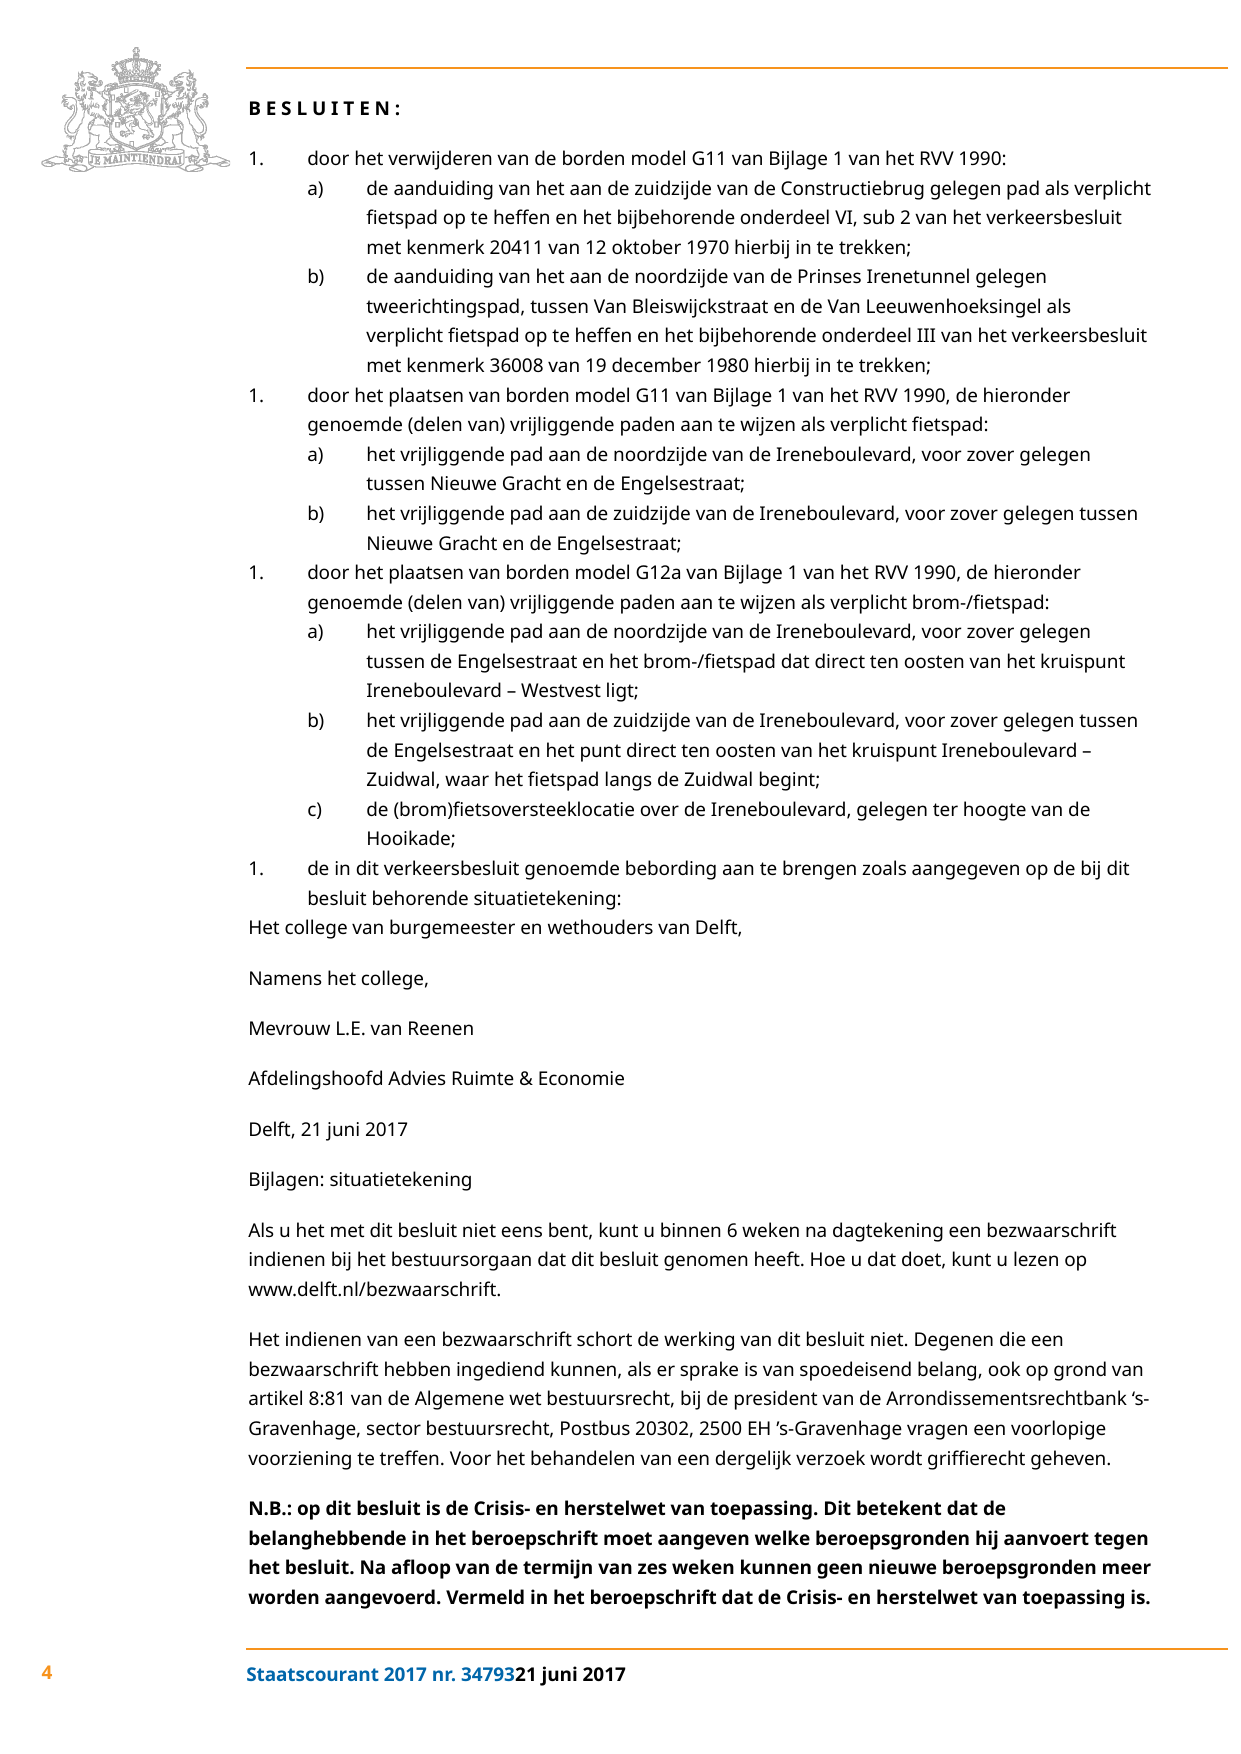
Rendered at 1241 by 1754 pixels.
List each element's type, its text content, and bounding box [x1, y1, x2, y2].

list door het verwijderen van de borden model G11 van Bijlage 1 van het RVV 1990: [248, 145, 1152, 171]
list de aanduiding van het aan de zuidzijde van de Constructiebrug gelegen pad als verplicht fietspad op te heffen en het bijbehorende onderdeel VI, sub 2 van het verkeersbesluit met kenmerk 20411 van 12 oktober 1970 hierbij in te trekken; [307, 175, 1152, 260]
text Als u het met dit besluit niet eens bent, kunt u binnen 6 weken na dagtekening een bezwaarschrift indienen bij het bestuursorgaan dat dit besluit genomen heeft. Hoe u dat doet, kunt u lezen op www.delft.nl/bezwaarschrift. [248, 1217, 1152, 1302]
list de aanduiding van het aan de noordzijde van de Prinses Irenetunnel gelegen tweerichtingspad, tussen Van Bleiswijckstraat en de Van Leeuwenhoeksingel als verplicht fietspad op te heffen en het bijbehorende onderdeel III van het verkeersbesluit met kenmerk 36008 van 19 december 1980 hierbij in te trekken; [307, 263, 1152, 378]
text Het college van burgemeester en wethouders van Delft, [248, 914, 1152, 940]
text N.B.: op dit besluit is de Crisis- en herstelwet van toepassing. Dit betekent dat de belanghebbende in het beroepschrift moet aangeven welke beroepsgronden hij aanvoert tegen het besluit. Na afloop van de termijn van zes weken kunnen geen nieuwe beroepsgronden meer worden aangevoerd. Vermeld in het beroepschrift dat de Crisis- en herstelwet van toepassing is. [248, 1495, 1152, 1610]
list door het plaatsen van borden model G12a van Bijlage 1 van het RVV 1990, de hieronder genoemde (delen van) vrijliggende paden aan te wijzen als verplicht brom-/fietspad: [248, 559, 1152, 615]
text Afdelingshoofd Advies Ruimte & Economie [248, 1066, 1152, 1091]
text Het indienen van een bezwaarschrift schort de werking van dit besluit niet. Degenen die een bezwaarschrift hebben ingediend kunnen, als er sprake is van spoedeisend belang, ook op grond van artikel 8:81 van de Algemene wet bestuursrecht, bij de president van de Arrondissementsrechtbank ‘s-Gravenhage, sector bestuursrecht, Postbus 20302, 2500 EH ’s-Gravenhage vragen een voorlopige voorziening te treffen. Voor het behandelen van een dergelijk verzoek wordt griffierecht geheven. [248, 1326, 1152, 1471]
list het vrijliggende pad aan de noordzijde van de Ireneboulevard, voor zover gelegen tussen de Engelsestraat en het brom-/fietspad dat direct ten oosten van het kruispunt Ireneboulevard – Westvest ligt; [307, 618, 1152, 703]
list de (brom)fietsoversteeklocatie over de Ireneboulevard, gelegen ter hoogte van de Hooikade; [307, 796, 1152, 851]
text Delft, 21 juni 2017 [248, 1116, 1152, 1142]
text B E S L U I T E N : [248, 95, 1152, 121]
text Namens het college, [248, 965, 1152, 991]
picture [41, 47, 231, 172]
list het vrijliggende pad aan de noordzijde van de Ireneboulevard, voor zover gelegen tussen Nieuwe Gracht en de Engelsestraat; [307, 441, 1152, 496]
list de in dit verkeersbesluit genoemde bebording aan te brengen zoals aangegeven op de bij dit besluit behorende situatietekening: [248, 855, 1152, 911]
list het vrijliggende pad aan de zuidzijde van de Ireneboulevard, voor zover gelegen tussen Nieuwe Gracht en de Engelsestraat; [307, 500, 1152, 556]
list het vrijliggende pad aan de zuidzijde van de Ireneboulevard, voor zover gelegen tussen de Engelsestraat en het punt direct ten oosten van het kruispunt Ireneboulevard – Zuidwal, waar het fietspad langs de Zuidwal begint; [307, 707, 1152, 792]
text Bijlagen: situatietekening [248, 1166, 1152, 1192]
text Mevrouw L.E. van Reenen [248, 1015, 1152, 1041]
list door het plaatsen van borden model G11 van Bijlage 1 van het RVV 1990, de hieronder genoemde (delen van) vrijliggende paden aan te wijzen als verplicht fietspad: [248, 382, 1152, 437]
